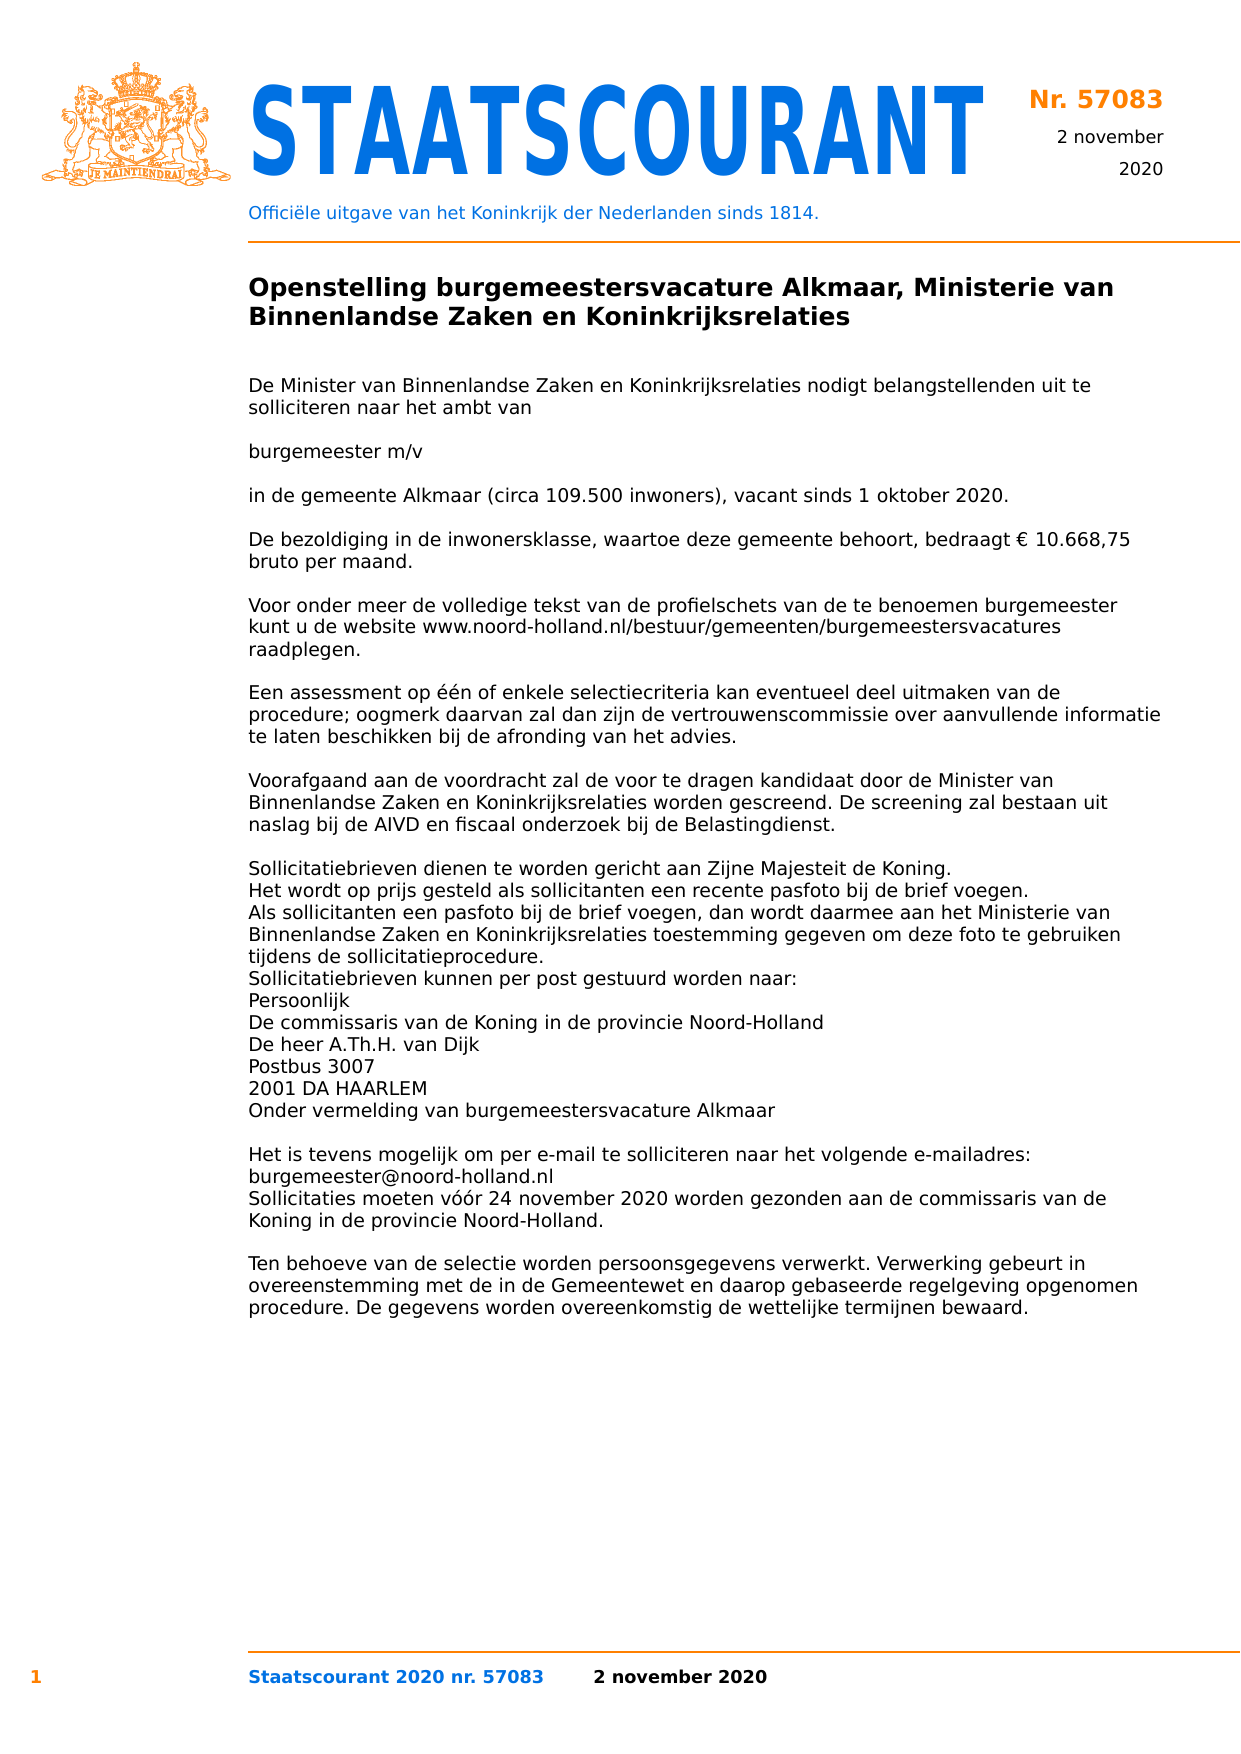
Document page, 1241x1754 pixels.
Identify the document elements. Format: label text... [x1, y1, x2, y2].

text De bezoldiging in de inwonersklasse, waartoe deze gemeente behoort, bedraagt € 10.668,75 bruto per maand. [248, 529, 1163, 573]
text Sollicitatiebrieven dienen te worden gericht aan Zijne Majesteit de Koning. [248, 858, 1163, 880]
text 2001 DA HAARLEM [248, 1078, 1163, 1100]
text Sollicitaties moeten vóór 24 november 2020 worden gezonden aan de commissaris van de Koning in de provincie Noord-Holland. [248, 1187, 1163, 1231]
table_cell Officiële uitgave van het Koninkrijk der Nederlanden sinds 1814. [248, 203, 1240, 241]
picture [41, 62, 231, 186]
text Een assessment op één of enkele selectiecriteria kan eventueel deel uitmaken van de procedure; oogmerk daarvan zal dan zijn de vertrouwenscommissie over aanvullende informatie te laten beschikken bij de afronding van het advies. [248, 682, 1163, 748]
text De heer A.Th.H. van Dijk [248, 1034, 1163, 1056]
text Het is tevens mogelijk om per e-mail te solliciteren naar het volgende e-mailadres: [248, 1143, 1163, 1166]
text Sollicitatiebrieven kunnen per post gestuurd worden naar: [248, 968, 1163, 990]
table_header Nr. 57083 [998, 62, 1240, 121]
text Het wordt op prijs gesteld als sollicitanten een recente pasfoto bij de brief voegen. [248, 880, 1163, 902]
text Als sollicitanten een pasfoto bij de brief voegen, dan wordt daarmee aan het Ministerie van Binnenlandse Zaken en Koninkrijksrelaties toestemming gegeven om deze foto te gebruiken tijdens de sollicitatieprocedure. [248, 902, 1163, 968]
text burgemeester m/v [248, 441, 1163, 463]
table_cell 2 november [998, 121, 1240, 153]
table_header [25, 62, 248, 241]
subtitle Openstelling burgemeestersvacature Alkmaar, Ministerie van Binnenlandse Zaken en Koninkrijksrelaties [248, 273, 1163, 331]
text De Minister van Binnenlandse Zaken en Koninkrijksrelaties nodigt belangstellenden uit te solliciteren naar het ambt van [248, 375, 1163, 419]
text Persoonlijk [248, 990, 1163, 1012]
table_cell 2020 [998, 153, 1240, 203]
text in de gemeente Alkmaar (circa 109.500 inwoners), vacant sinds 1 oktober 2020. [248, 485, 1163, 507]
table_header STAATSCOURANT [248, 62, 998, 203]
text Postbus 3007 [248, 1056, 1163, 1078]
text Onder vermelding van burgemeestersvacature Alkmaar [248, 1100, 1163, 1122]
text Voorafgaand aan de voordracht zal de voor te dragen kandidaat door de Minister van Binnenlandse Zaken en Koninkrijksrelaties worden gescreend. De screening zal bestaan uit naslag bij de AIVD en fiscaal onderzoek bij de Belastingdienst. [248, 770, 1163, 836]
text burgemeester@noord-holland.nl [248, 1166, 1163, 1187]
text De commissaris van de Koning in de provincie Noord-Holland [248, 1012, 1163, 1034]
text Voor onder meer de volledige tekst van de profielschets van de te benoemen burgemeester kunt u de website www.noord-holland.nl/bestuur/gemeenten/burgemeestersvacatures raadplegen. [248, 594, 1163, 660]
text Ten behoeve van de selectie worden persoonsgegevens verwerkt. Verwerking gebeurt in overeenstemming met de in de Gemeentewet en daarop gebaseerde regelgeving opgenomen procedure. De gegevens worden overeenkomstig de wettelijke termijnen bewaard. [248, 1253, 1163, 1319]
